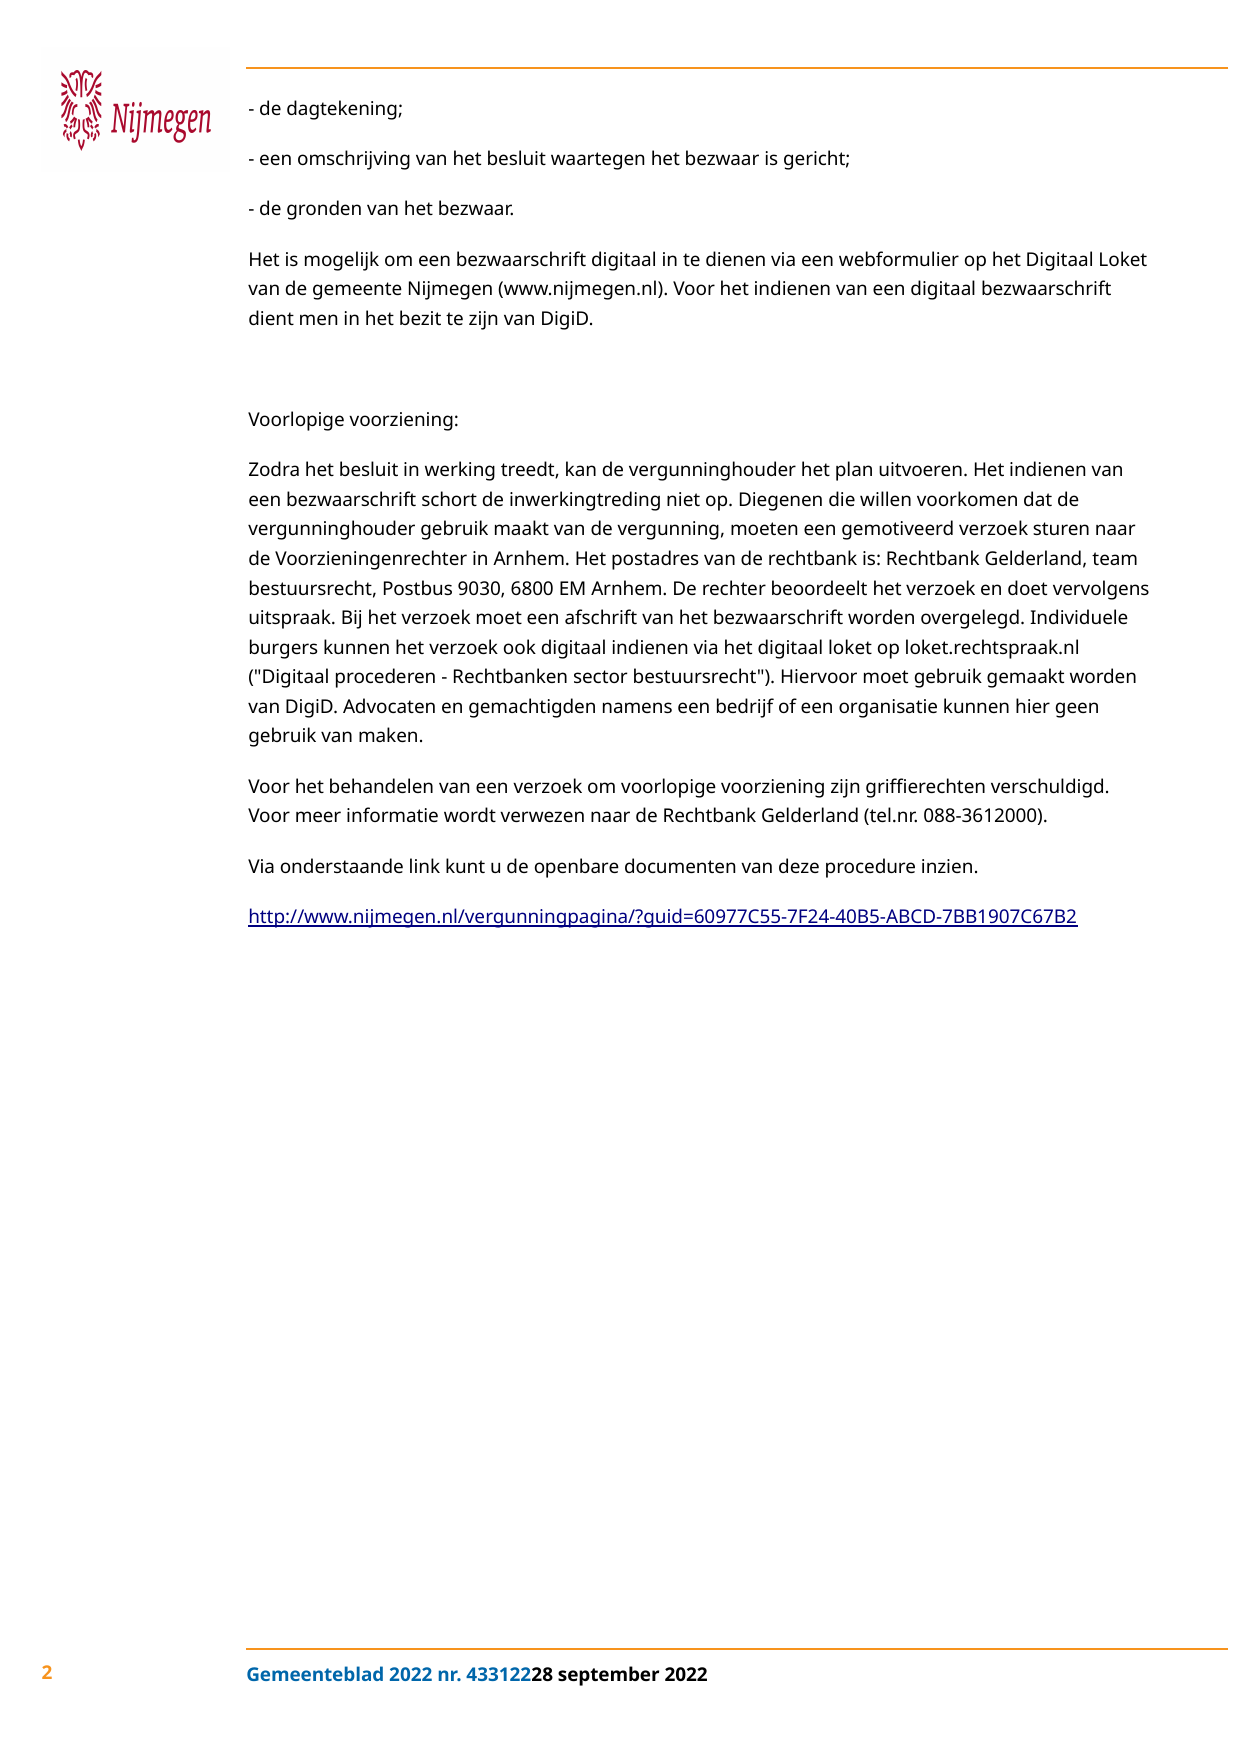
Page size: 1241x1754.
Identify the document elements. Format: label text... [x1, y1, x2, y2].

picture [41, 47, 231, 172]
text Voor het behandelen van een verzoek om voorlopige voorziening zijn griffierechten verschuldigd. Voor meer informatie wordt verwezen naar de Rechtbank Gelderland (tel.nr. 088-3612000). [248, 773, 1152, 828]
text Via onderstaande link kunt u de openbare documenten van deze procedure inzien. [248, 853, 1152, 879]
text Het is mogelijk om een bezwaarschrift digitaal in te dienen via een webformulier op het Digitaal Loket van de gemeente Nijmegen (www.nijmegen.nl). Voor het indienen van een digitaal bezwaarschrift dient men in het bezit te zijn van DigiD. [248, 246, 1152, 331]
text - een omschrijving van het besluit waartegen het bezwaar is gericht; [248, 145, 1152, 171]
text - de dagtekening; [248, 95, 1152, 121]
text Zodra het besluit in werking treedt, kan de vergunninghouder het plan uitvoeren. Het indienen van een bezwaarschrift schort de inwerkingtreding niet op. Diegenen die willen voorkomen dat de vergunninghouder gebruik maakt van de vergunning, moeten een gemotiveerd verzoek sturen naar de Voorzieningenrechter in Arnhem. Het postadres van de rechtbank is: Rechtbank Gelderland, team bestuursrecht, Postbus 9030, 6800 EM Arnhem. De rechter beoordeelt het verzoek en doet vervolgens uitspraak. Bij het verzoek moet een afschrift van het bezwaarschrift worden overgelegd. Individuele burgers kunnen het verzoek ook digitaal indienen via het digitaal loket op loket.rechtspraak.nl ("Digitaal procederen - Rechtbanken sector bestuursrecht"). Hiervoor moet gebruik gemaakt worden van DigiD. Advocaten en gemachtigden namens een bedrijf of een organisatie kunnen hier geen gebruik van maken. [248, 456, 1152, 748]
text Voorlopige voorziening: [248, 406, 1152, 432]
text http://www.nijmegen.nl/vergunningpagina/?guid=60977C55-7F24-40B5-ABCD-7BB1907C67B2 [248, 903, 1152, 929]
text - de gronden van het bezwaar. [248, 196, 1152, 221]
